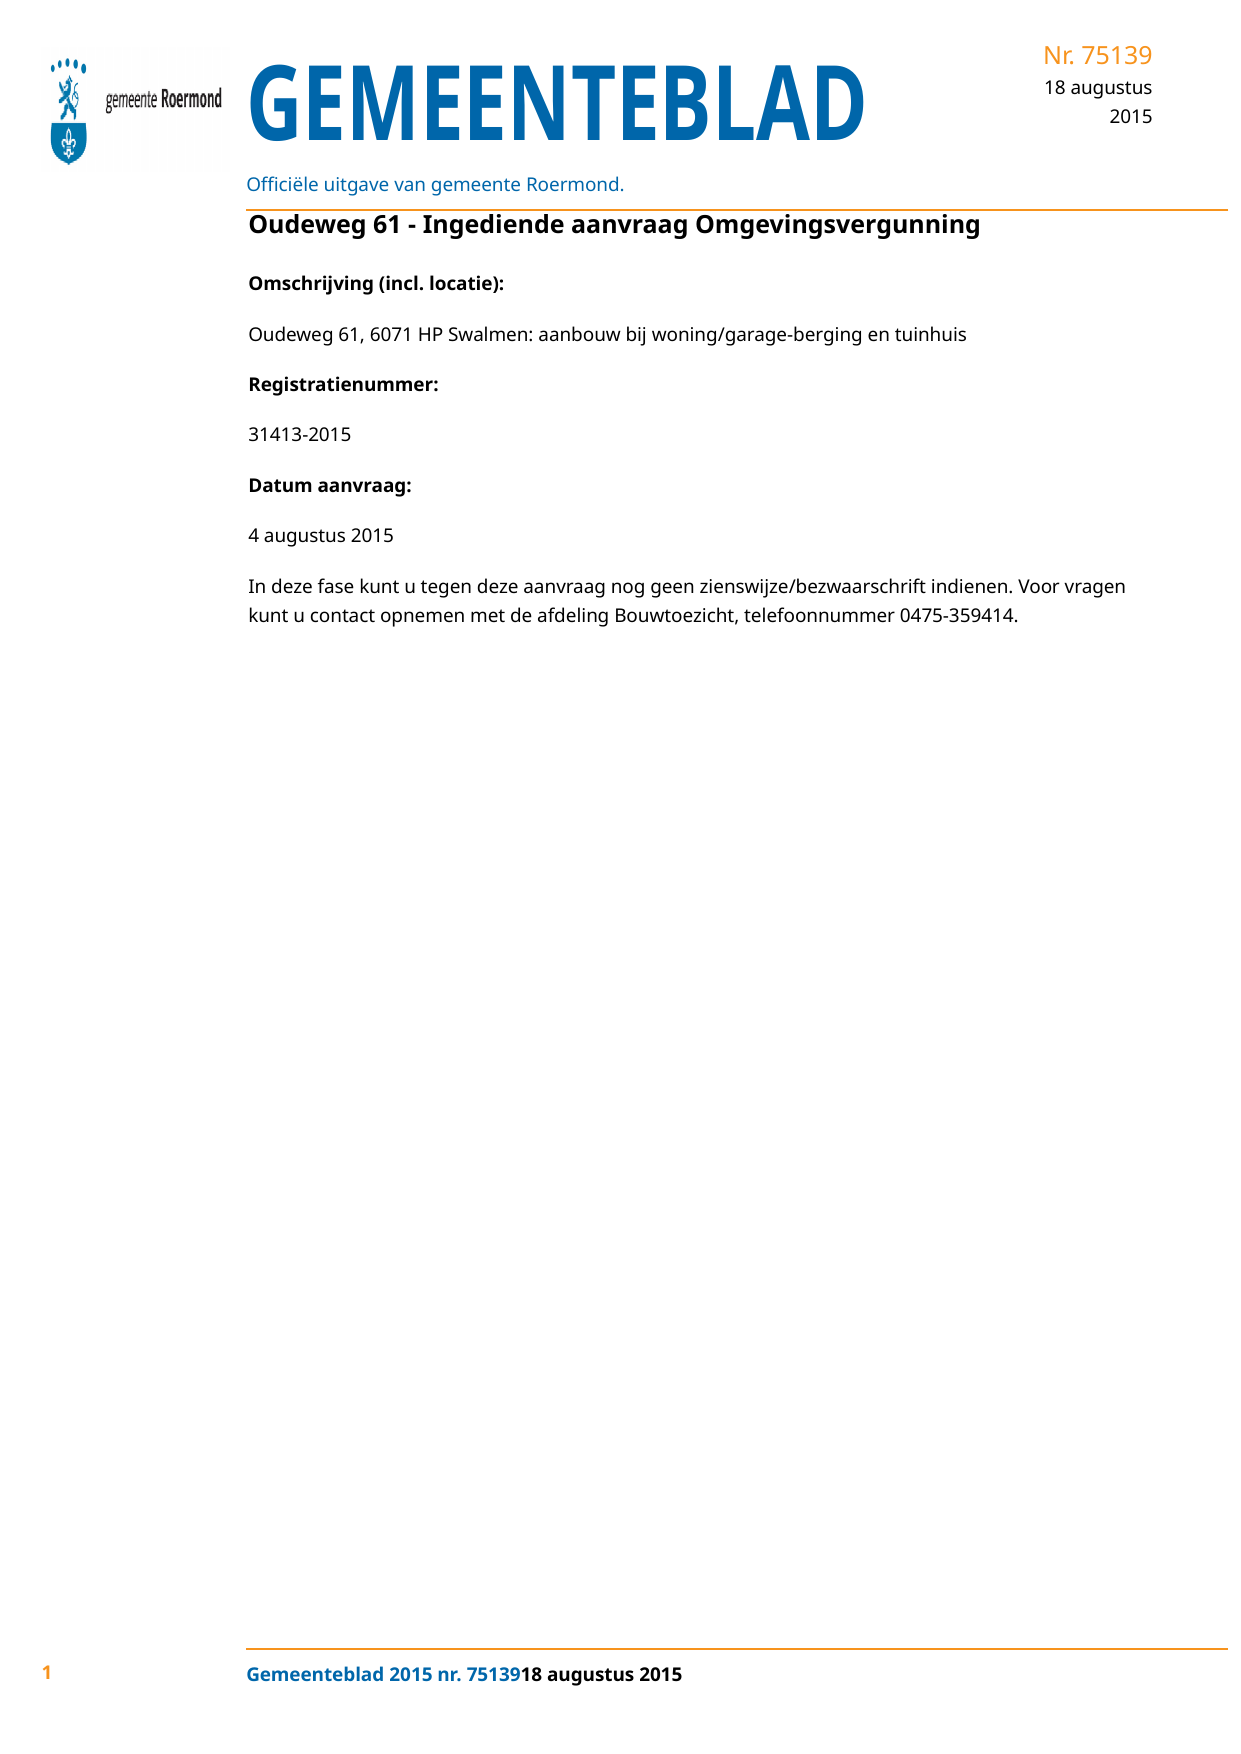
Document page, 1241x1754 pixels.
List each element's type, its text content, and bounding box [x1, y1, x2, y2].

text Omschrijving (incl. locatie): [248, 270, 1152, 296]
text Datum aanvraag: [248, 472, 1152, 498]
text In deze fase kunt u tegen deze aanvraag nog geen zienswijze/bezwaarschrift indienen. Voor vragen kunt u contact opnemen met de afdeling Bouwtoezicht, telefoonnummer 0475-359414. [248, 573, 1152, 628]
text Oudeweg 61, 6071 HP Swalmen: aanbouw bij woning/garage-berging en tuinhuis [248, 321, 1152, 346]
text Registratienummer: [248, 371, 1152, 397]
text Oudeweg 61 - Ingediende aanvraag Omgevingsvergunning [248, 211, 1152, 241]
picture [41, 47, 231, 172]
text 31413-2015 [248, 422, 1152, 447]
text 4 augustus 2015 [248, 522, 1152, 548]
